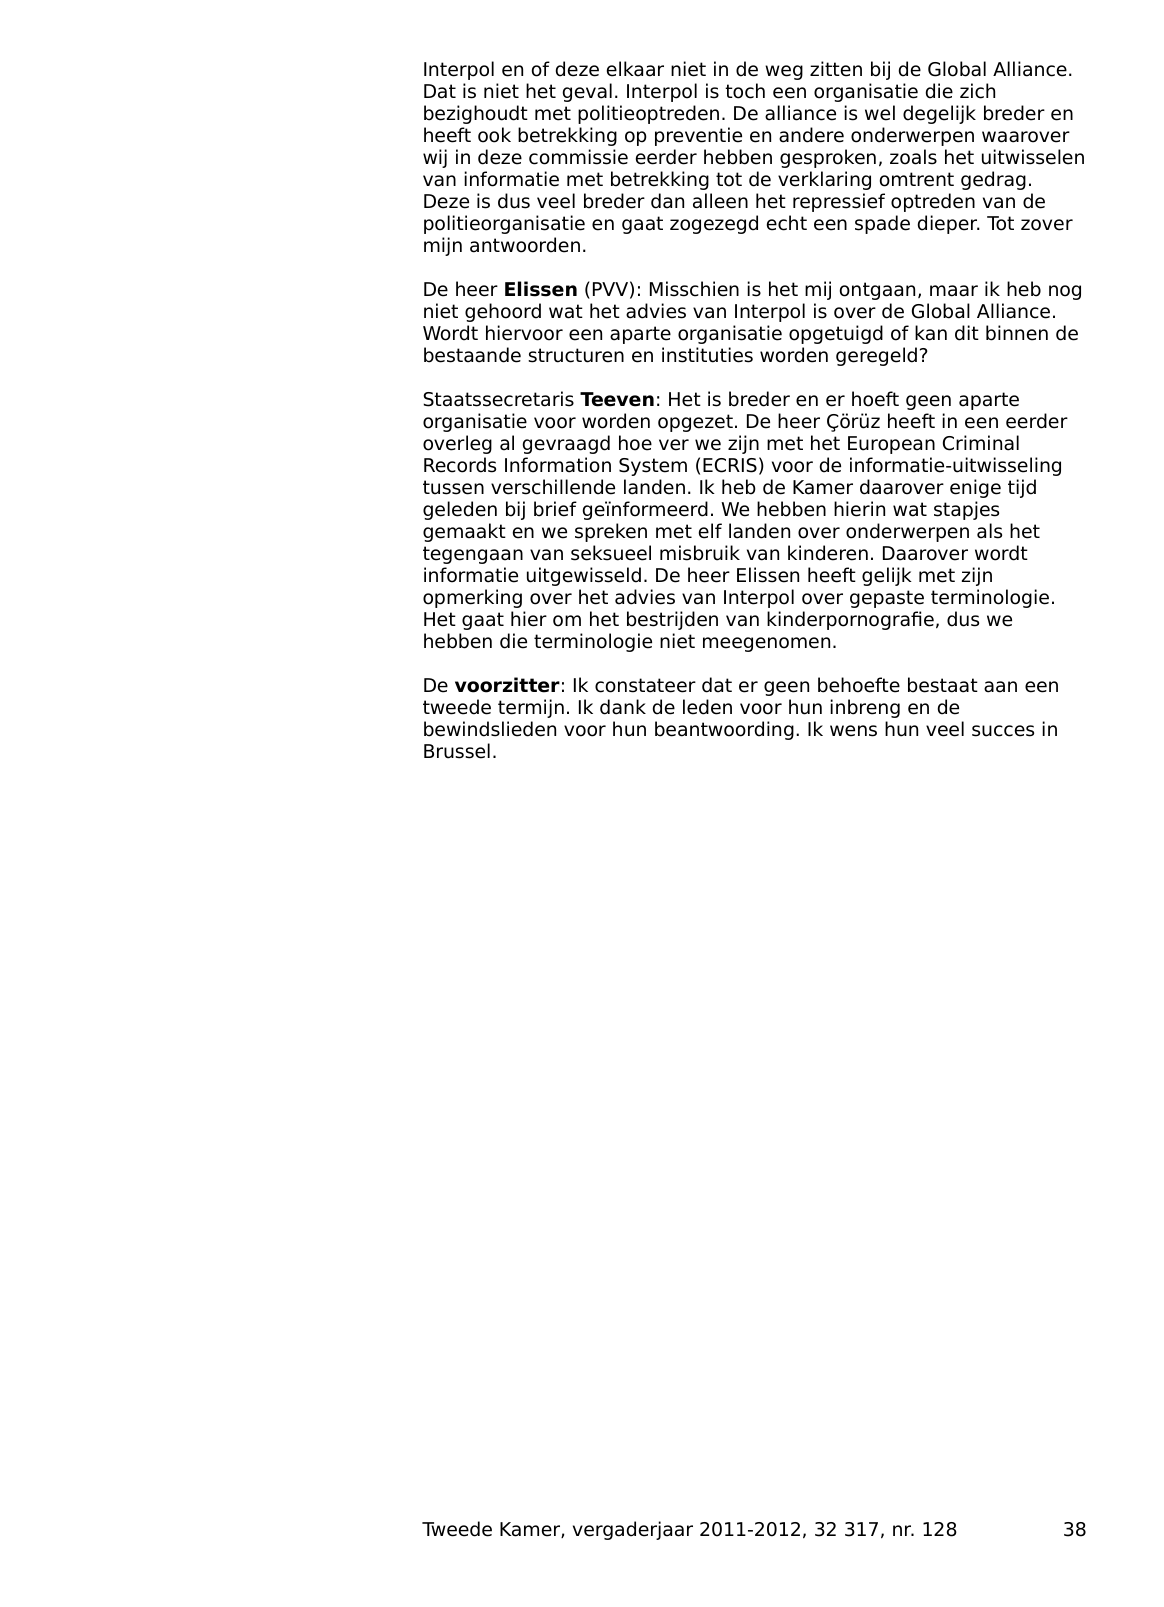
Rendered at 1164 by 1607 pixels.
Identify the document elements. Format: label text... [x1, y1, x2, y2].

text De heer Elissen (PVV): Misschien is het mij ontgaan, maar ik heb nog niet gehoord wat het advies van Interpol is over de Global Alliance. Wordt hiervoor een aparte organisatie opgetuigd of kan dit binnen de bestaande structuren en instituties worden geregeld? [422, 279, 1087, 367]
text Interpol en of deze elkaar niet in de weg zitten bij de Global Alliance. Dat is niet het geval. Interpol is toch een organisatie die zich bezighoudt met politieoptreden. De alliance is wel degelijk breder en heeft ook betrekking op preventie en andere onderwerpen waarover wij in deze commissie eerder hebben gesproken, zoals het uitwisselen van informatie met betrekking tot de verklaring omtrent gedrag. Deze is dus veel breder dan alleen het repressief optreden van de politieorganisatie en gaat zogezegd echt een spade dieper. Tot zover mijn antwoorden. [422, 59, 1087, 257]
text Staatssecretaris Teeven: Het is breder en er hoeft geen aparte organisatie voor worden opgezet. De heer Çörüz heeft in een eerder overleg al gevraagd hoe ver we zijn met het European Criminal Records Information System (ECRIS) voor de informatie-uitwisseling tussen verschillende landen. Ik heb de Kamer daarover enige tijd geleden bij brief geïnformeerd. We hebben hierin wat stapjes gemaakt en we spreken met elf landen over onderwerpen als het tegengaan van seksueel misbruik van kinderen. Daarover wordt informatie uitgewisseld. De heer Elissen heeft gelijk met zijn opmerking over het advies van Interpol over gepaste terminologie. Het gaat hier om het bestrijden van kinderpornografie, dus we hebben die terminologie niet meegenomen. [422, 389, 1087, 653]
text De voorzitter: Ik constateer dat er geen behoefte bestaat aan een tweede termijn. Ik dank de leden voor hun inbreng en de bewindslieden voor hun beantwoording. Ik wens hun veel succes in Brussel. [422, 675, 1087, 763]
